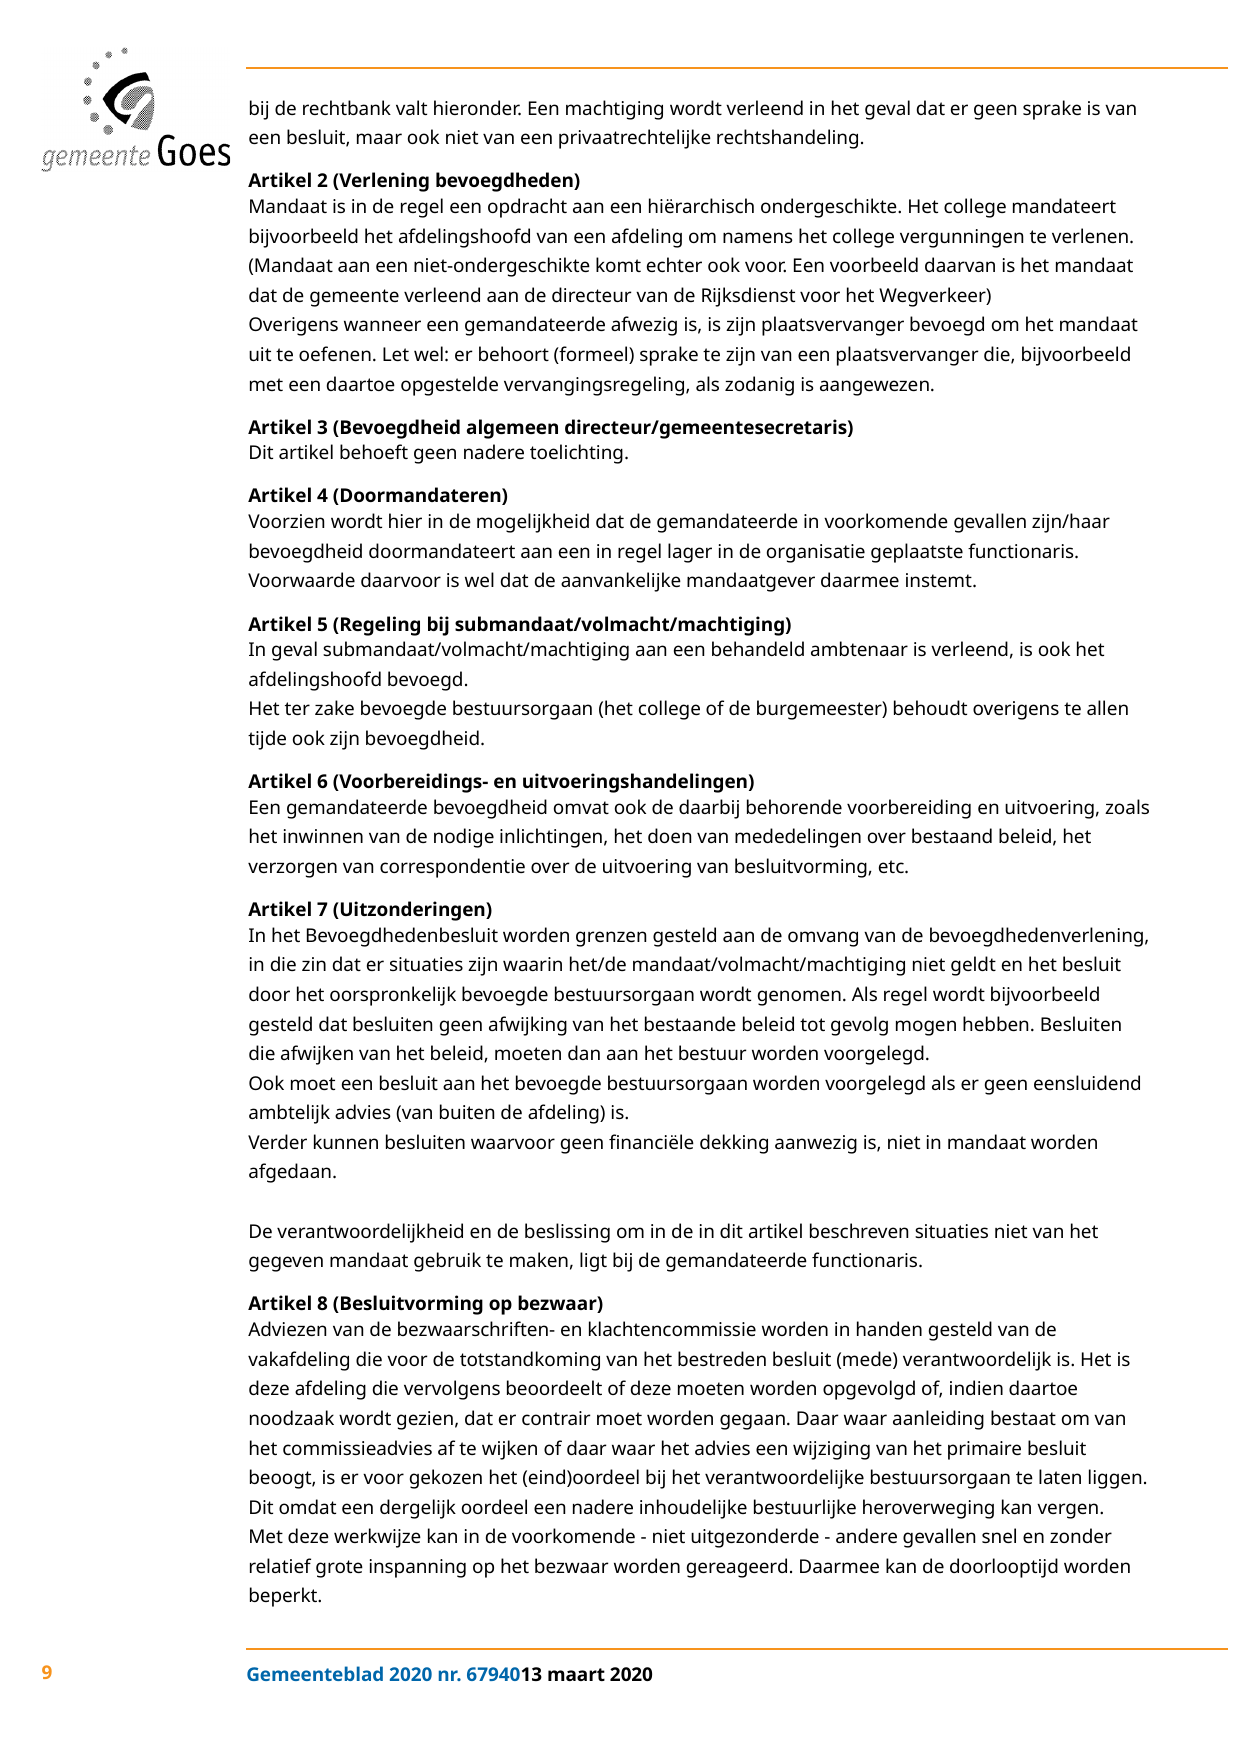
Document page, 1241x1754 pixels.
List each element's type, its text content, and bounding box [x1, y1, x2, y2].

text Artikel 4 (Doormandateren) [248, 483, 1152, 508]
text Artikel 2 (Verlening bevoegdheden) [248, 167, 1152, 193]
text In het Bevoegdhedenbesluit worden grenzen gesteld aan de omvang van de bevoegdhedenverlening, in die zin dat er situaties zijn waarin het/de mandaat/volmacht/machtiging niet geldt en het besluit door het oorspronkelijk bevoegde bestuursorgaan wordt genomen. Als regel wordt bijvoorbeeld gesteld dat besluiten geen afwijking van het bestaande beleid tot gevolg mogen hebben. Besluiten die afwijken van het beleid, moeten dan aan het bestuur worden voorgelegd. [248, 922, 1152, 1066]
text Artikel 7 (Uitzonderingen) [248, 896, 1152, 922]
text In geval submandaat/volmacht/machtiging aan een behandeld ambtenaar is verleend, is ook het afdelingshoofd bevoegd. [248, 636, 1152, 692]
text Voorzien wordt hier in de mogelijkheid dat de gemandateerde in voorkomende gevallen zijn/haar bevoegdheid doormandateert aan een in regel lager in de organisatie geplaatste functionaris. Voorwaarde daarvoor is wel dat de aanvankelijke mandaatgever daarmee instemt. [248, 508, 1152, 593]
text De verantwoordelijkheid en de beslissing om in de in dit artikel beschreven situaties niet van het gegeven mandaat gebruik te maken, ligt bij de gemandateerde functionaris. [248, 1218, 1152, 1273]
text Verder kunnen besluiten waarvoor geen financiële dekking aanwezig is, niet in mandaat worden afgedaan. [248, 1129, 1152, 1184]
picture [41, 47, 231, 172]
text Artikel 8 (Besluitvorming op bezwaar) [248, 1291, 1152, 1316]
text Het ter zake bevoegde bestuursorgaan (het college of de burgemeester) behoudt overigens te allen tijde ook zijn bevoegdheid. [248, 696, 1152, 751]
text Adviezen van de bezwaarschriften- en klachtencommissie worden in handen gesteld van de vakafdeling die voor de totstandkoming van het bestreden besluit (mede) verantwoordelijk is. Het is deze afdeling die vervolgens beoordeelt of deze moeten worden opgevolgd of, indien daartoe noodzaak wordt gezien, dat er contrair moet worden gegaan. Daar waar aanleiding bestaat om van het commissieadvies af te wijken of daar waar het advies een wijziging van het primaire besluit beoogt, is er voor gekozen het (eind)oordeel bij het verantwoordelijke bestuursorgaan te laten liggen. Dit omdat een dergelijk oordeel een nadere inhoudelijke bestuurlijke heroverweging kan vergen. [248, 1316, 1152, 1519]
text Overigens wanneer een gemandateerde afwezig is, is zijn plaatsvervanger bevoegd om het mandaat uit te oefenen. Let wel: er behoort (formeel) sprake te zijn van een plaatsvervanger die, bijvoorbeeld met een daartoe opgestelde vervangingsregeling, als zodanig is aangewezen. [248, 312, 1152, 396]
text Met deze werkwijze kan in de voorkomende - niet uitgezonderde - andere gevallen snel en zonder relatief grote inspanning op het bezwaar worden gereageerd. Daarmee kan de doorlooptijd worden beperkt. [248, 1523, 1152, 1608]
text bij de rechtbank valt hieronder. Een machtiging wordt verleend in het geval dat er geen sprake is van een besluit, maar ook niet van een privaatrechtelijke rechtshandeling. [248, 95, 1152, 150]
text Artikel 6 (Voorbereidings- en uitvoeringshandelingen) [248, 768, 1152, 794]
text Mandaat is in de regel een opdracht aan een hiërarchisch ondergeschikte. Het college mandateert bijvoorbeeld het afdelingshoofd van een afdeling om namens het college vergunningen te verlenen. (Mandaat aan een niet-ondergeschikte komt echter ook voor. Een voorbeeld daarvan is het mandaat dat de gemeente verleend aan de directeur van de Rijksdienst voor het Wegverkeer) [248, 193, 1152, 308]
text Artikel 3 (Bevoegdheid algemeen directeur/gemeentesecretaris) [248, 414, 1152, 439]
text Artikel 5 (Regeling bij submandaat/volmacht/machtiging) [248, 611, 1152, 636]
text Dit artikel behoeft geen nadere toelichting. [248, 439, 1152, 465]
text Een gemandateerde bevoegdheid omvat ook de daarbij behorende voorbereiding en uitvoering, zoals het inwinnen van de nodige inlichtingen, het doen van mededelingen over bestaand beleid, het verzorgen van correspondentie over de uitvoering van besluitvorming, etc. [248, 794, 1152, 879]
text Ook moet een besluit aan het bevoegde bestuursorgaan worden voorgelegd als er geen eensluidend ambtelijk advies (van buiten de afdeling) is. [248, 1070, 1152, 1125]
